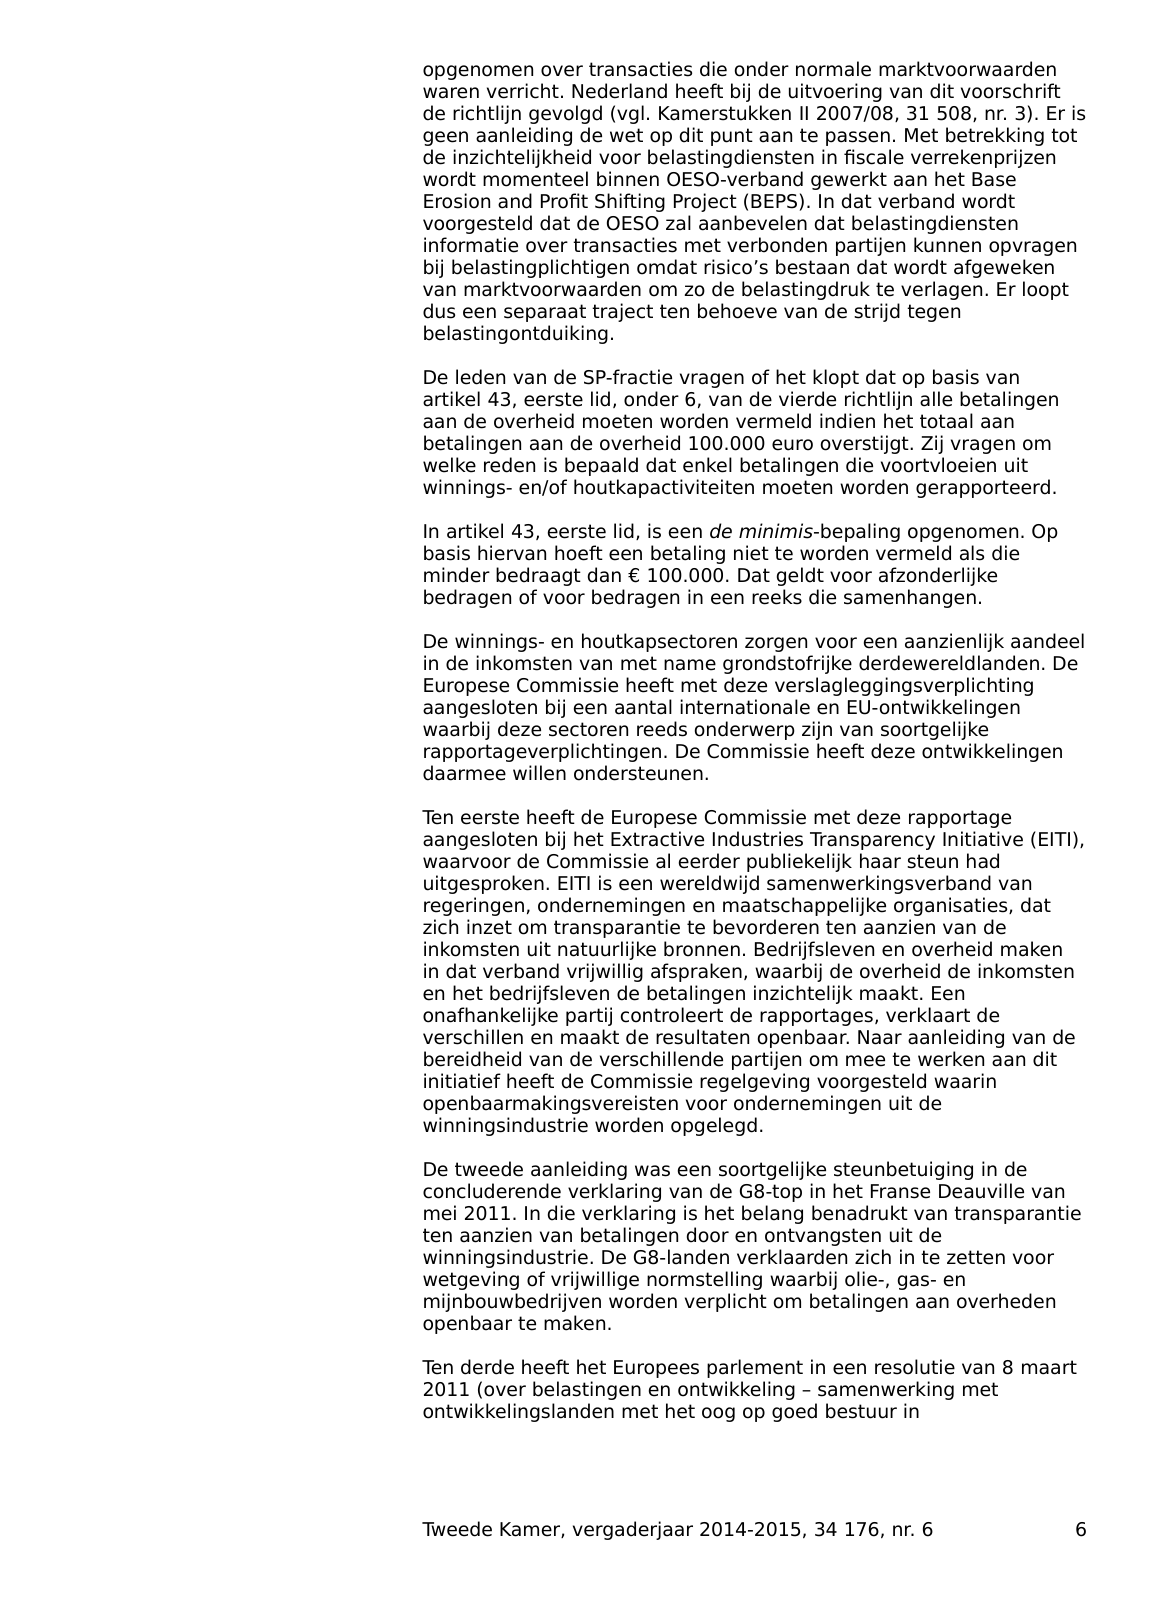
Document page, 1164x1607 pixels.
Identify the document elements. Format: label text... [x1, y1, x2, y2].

text opgenomen over transacties die onder normale marktvoorwaarden waren verricht. Nederland heeft bij de uitvoering van dit voorschrift de richtlijn gevolgd (vgl. Kamerstukken II 2007/08, 31 508, nr. 3). Er is geen aanleiding de wet op dit punt aan te passen. Met betrekking tot de inzichtelijkheid voor belastingdiensten in fiscale verrekenprijzen wordt momenteel binnen OESO-verband gewerkt aan het Base Erosion and Profit Shifting Project (BEPS). In dat verband wordt voorgesteld dat de OESO zal aanbevelen dat belastingdiensten informatie over transacties met verbonden partijen kunnen opvragen bij belastingplichtigen omdat risico’s bestaan dat wordt afgeweken van marktvoorwaarden om zo de belastingdruk te verlagen. Er loopt dus een separaat traject ten behoeve van de strijd tegen belastingontduiking. [422, 59, 1087, 345]
text Ten eerste heeft de Europese Commissie met deze rapportage aangesloten bij het Extractive Industries Transparency Initiative (EITI), waarvoor de Commissie al eerder publiekelijk haar steun had uitgesproken. EITI is een wereldwijd samenwerkingsverband van regeringen, ondernemingen en maatschappelijke organisaties, dat zich inzet om transparantie te bevorderen ten aanzien van de inkomsten uit natuurlijke bronnen. Bedrijfsleven en overheid maken in dat verband vrijwillig afspraken, waarbij de overheid de inkomsten en het bedrijfsleven de betalingen inzichtelijk maakt. Een onafhankelijke partij controleert de rapportages, verklaart de verschillen en maakt de resultaten openbaar. Naar aanleiding van de bereidheid van de verschillende partijen om mee te werken aan dit initiatief heeft de Commissie regelgeving voorgesteld waarin openbaarmakingsvereisten voor ondernemingen uit de winningsindustrie worden opgelegd. [422, 807, 1087, 1137]
text De tweede aanleiding was een soortgelijke steunbetuiging in de concluderende verklaring van de G8-top in het Franse Deauville van mei 2011. In die verklaring is het belang benadrukt van transparantie ten aanzien van betalingen door en ontvangsten uit de winningsindustrie. De G8-landen verklaarden zich in te zetten voor wetgeving of vrijwillige normstelling waarbij olie-, gas- en mijnbouwbedrijven worden verplicht om betalingen aan overheden openbaar te maken. [422, 1159, 1087, 1335]
text In artikel 43, eerste lid, is een de minimis-bepaling opgenomen. Op basis hiervan hoeft een betaling niet te worden vermeld als die minder bedraagt dan € 100.000. Dat geldt voor afzonderlijke bedragen of voor bedragen in een reeks die samenhangen. [422, 521, 1087, 609]
text Ten derde heeft het Europees parlement in een resolutie van 8 maart 2011 (over belastingen en ontwikkeling – samenwerking met ontwikkelingslanden met het oog op goed bestuur in [422, 1357, 1087, 1423]
text De winnings- en houtkapsectoren zorgen voor een aanzienlijk aandeel in de inkomsten van met name grondstofrijke derdewereldlanden. De Europese Commissie heeft met deze verslagleggingsverplichting aangesloten bij een aantal internationale en EU-ontwikkelingen waarbij deze sectoren reeds onderwerp zijn van soortgelijke rapportageverplichtingen. De Commissie heeft deze ontwikkelingen daarmee willen ondersteunen. [422, 631, 1087, 785]
text De leden van de SP-fractie vragen of het klopt dat op basis van artikel 43, eerste lid, onder 6, van de vierde richtlijn alle betalingen aan de overheid moeten worden vermeld indien het totaal aan betalingen aan de overheid 100.000 euro overstijgt. Zij vragen om welke reden is bepaald dat enkel betalingen die voortvloeien uit winnings- en/of houtkapactiviteiten moeten worden gerapporteerd. [422, 367, 1087, 499]
